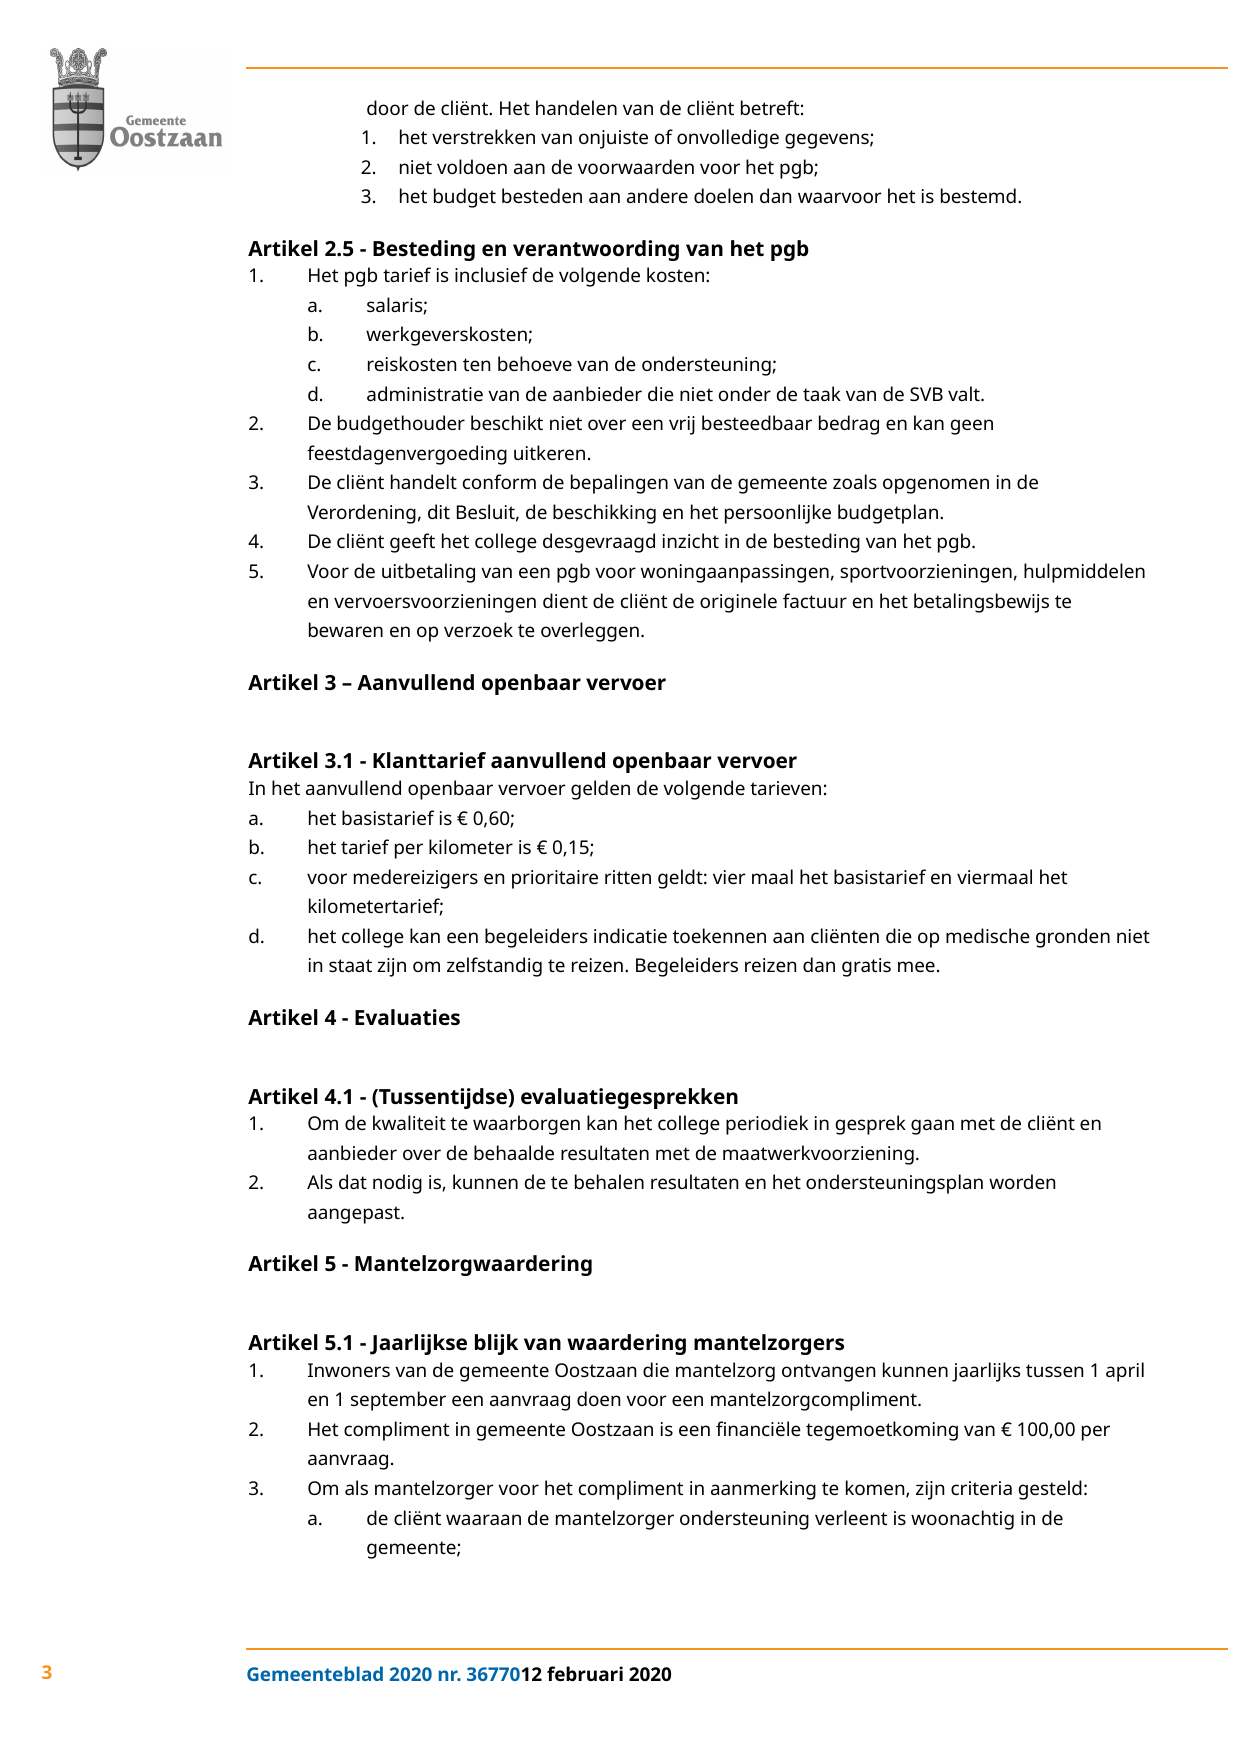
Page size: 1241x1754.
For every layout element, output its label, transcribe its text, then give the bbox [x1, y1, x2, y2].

list het college kan een begeleiders indicatie toekennen aan cliënten die op medische gronden niet in staat zijn om zelfstandig te reizen. Begeleiders reizen dan gratis mee. [248, 923, 1152, 978]
text Artikel 5.1 - Jaarlijkse blijk van waardering mantelzorgers [248, 1328, 1152, 1357]
picture [41, 47, 231, 172]
list de cliënt waaraan de mantelzorger ondersteuning verleent is woonachtig in de gemeente; [307, 1505, 1152, 1560]
list salaris; [307, 292, 1152, 318]
text Artikel 4.1 - (Tussentijdse) evaluatiegesprekken [248, 1082, 1152, 1110]
list De cliënt geeft het college desgevraagd inzicht in de besteding van het pgb. [248, 529, 1152, 554]
list niet voldoen aan de voorwaarden voor het pgb; [361, 154, 1152, 180]
text In het aanvullend openbaar vervoer gelden de volgende tarieven: [248, 775, 1152, 801]
list administratie van de aanbieder die niet onder de taak van de SVB valt. [307, 381, 1152, 406]
list het budget besteden aan andere doelen dan waarvoor het is bestemd. [361, 183, 1152, 209]
list Als dat nodig is, kunnen de te behalen resultaten en het ondersteuningsplan worden aangepast. [248, 1169, 1152, 1225]
list Het pgb tarief is inclusief de volgende kosten: [248, 262, 1152, 288]
list Om als mantelzorger voor het compliment in aanmerking te komen, zijn criteria gesteld: [248, 1475, 1152, 1501]
text Artikel 5 - Mantelzorgwaardering [248, 1249, 1152, 1278]
list Om de kwaliteit te waarborgen kan het college periodiek in gesprek gaan met de cliënt en aanbieder over de behaalde resultaten met de maatwerkvoorziening. [248, 1110, 1152, 1166]
text Artikel 3 – Aanvullend openbaar vervoer [248, 668, 1152, 696]
list Inwoners van de gemeente Oostzaan die mantelzorg ontvangen kunnen jaarlijks tussen 1 april en 1 september een aanvraag doen voor een mantelzorgcompliment. [248, 1357, 1152, 1412]
list het basistarief is € 0,60; [248, 805, 1152, 830]
text Artikel 4 - Evaluaties [248, 1003, 1152, 1031]
text Artikel 3.1 - Klanttarief aanvullend openbaar vervoer [248, 747, 1152, 775]
list Voor de uitbetaling van een pgb voor woningaanpassingen, sportvoorzieningen, hulpmiddelen en vervoersvoorzieningen dient de cliënt de originele factuur en het betalingsbewijs te bewaren en op verzoek te overleggen. [248, 558, 1152, 643]
list werkgeverskosten; [307, 322, 1152, 347]
list De budgethouder beschikt niet over een vrij besteedbaar bedrag en kan geen feestdagenvergoeding uitkeren. [248, 410, 1152, 466]
list De cliënt handelt conform de bepalingen van de gemeente zoals opgenomen in de Verordening, dit Besluit, de beschikking en het persoonlijke budgetplan. [248, 469, 1152, 525]
list voor medereizigers en prioritaire ritten geldt: vier maal het basistarief en viermaal het kilometertarief; [248, 864, 1152, 919]
list reiskosten ten behoeve van de ondersteuning; [307, 351, 1152, 377]
text Artikel 2.5 - Besteding en verantwoording van het pgb [248, 234, 1152, 262]
list het tarief per kilometer is € 0,15; [248, 834, 1152, 860]
list door de cliënt. Het handelen van de cliënt betreft: [307, 95, 1152, 121]
list het verstrekken van onjuiste of onvolledige gegevens; [361, 124, 1152, 150]
list Het compliment in gemeente Oostzaan is een financiële tegemoetkoming van € 100,00 per aanvraag. [248, 1416, 1152, 1471]
